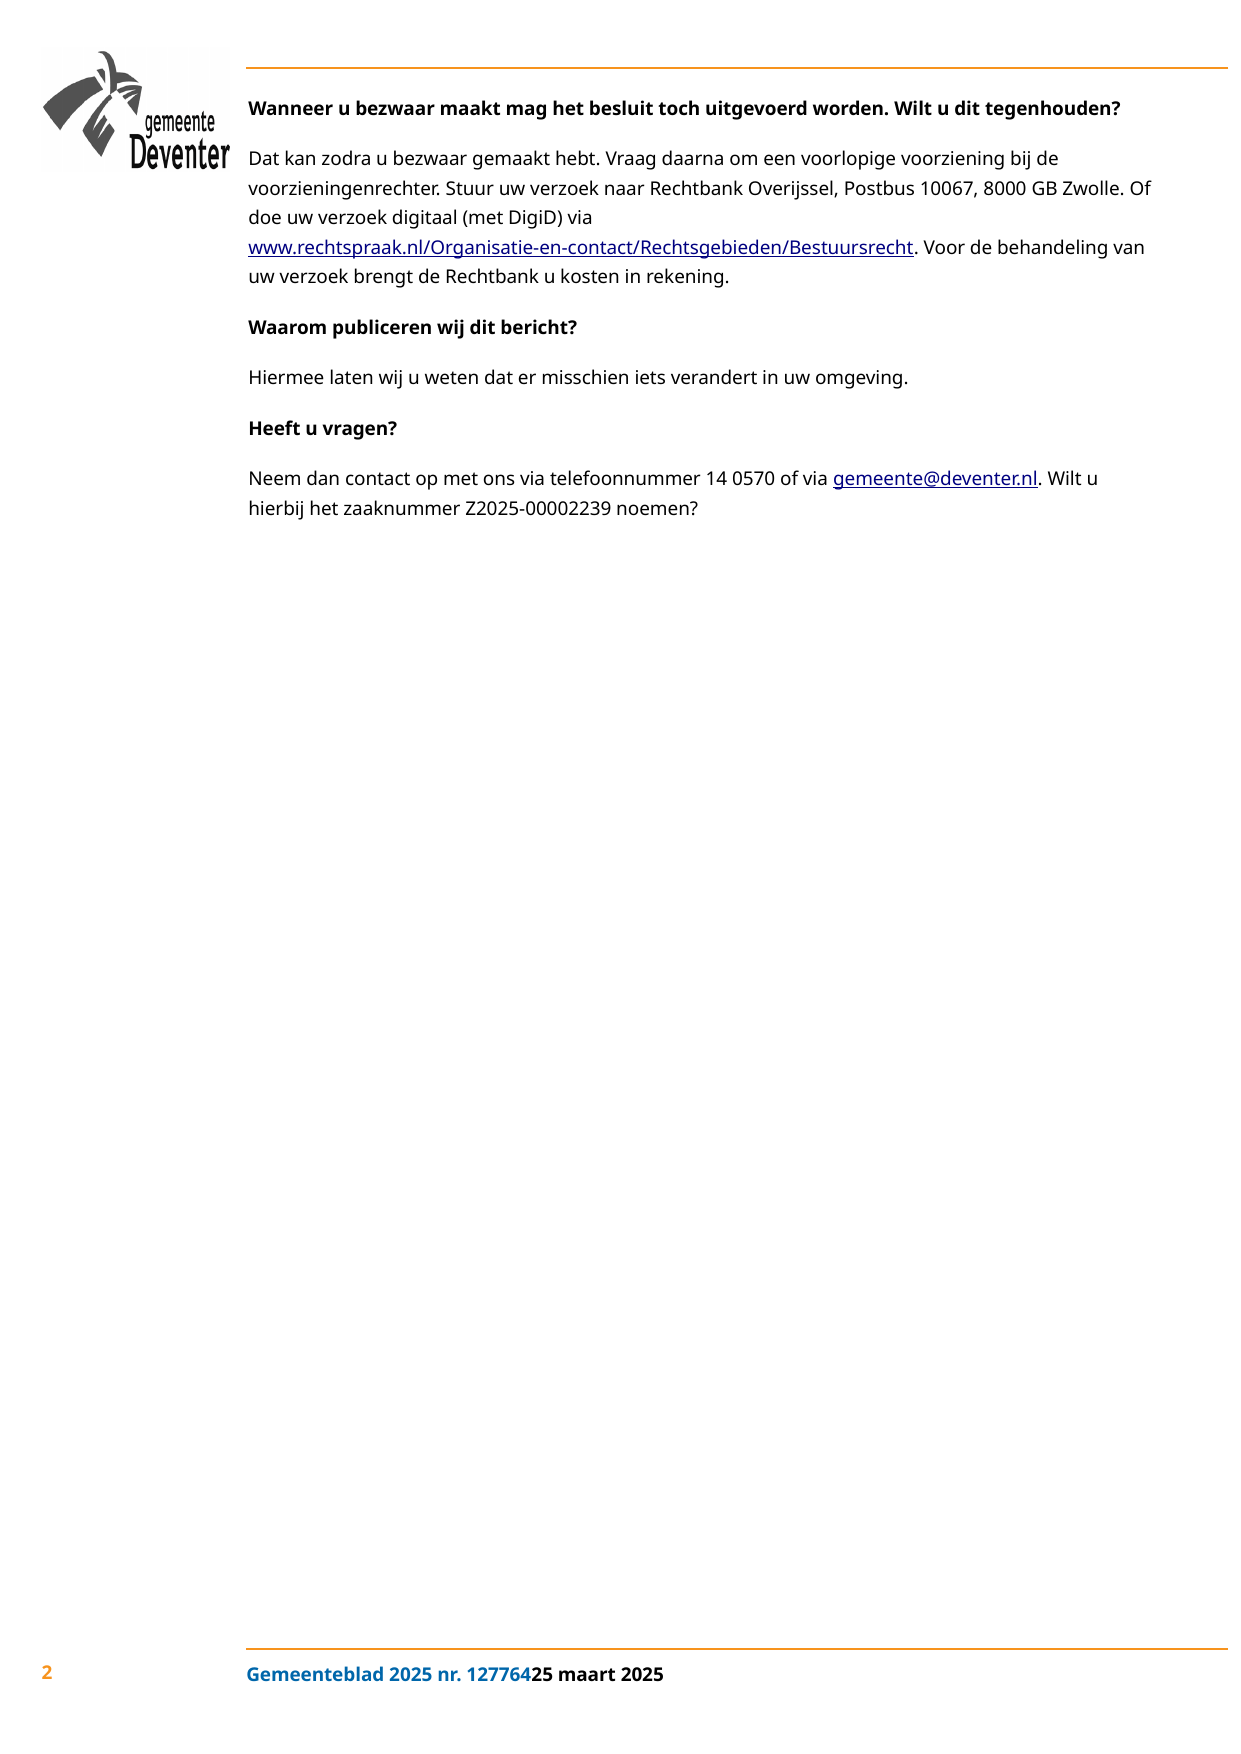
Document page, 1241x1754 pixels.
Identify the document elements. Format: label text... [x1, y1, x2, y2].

text Waarom publiceren wij dit bericht? [248, 314, 1152, 340]
picture [41, 47, 231, 172]
text Wanneer u bezwaar maakt mag het besluit toch uitgevoerd worden. Wilt u dit tegenhouden? [248, 95, 1152, 121]
text Heeft u vragen? [248, 415, 1152, 441]
text Dat kan zodra u bezwaar gemaakt hebt. Vraag daarna om een voorlopige voorziening bij de voorzieningenrechter. Stuur uw verzoek naar Rechtbank Overijssel, Postbus 10067, 8000 GB Zwolle. Of doe uw verzoek digitaal (met DigiD) via www.rechtspraak.nl/Organisatie-en-contact/Rechtsgebieden/Bestuursrecht. Voor de behandeling van uw verzoek brengt de Rechtbank u kosten in rekening. [248, 145, 1152, 289]
text Neem dan contact op met ons via telefoonnummer 14 0570 of via gemeente@deventer.nl. Wilt u hierbij het zaaknummer Z2025-00002239 noemen? [248, 465, 1152, 521]
text Hiermee laten wij u weten dat er misschien iets verandert in uw omgeving. [248, 364, 1152, 390]
